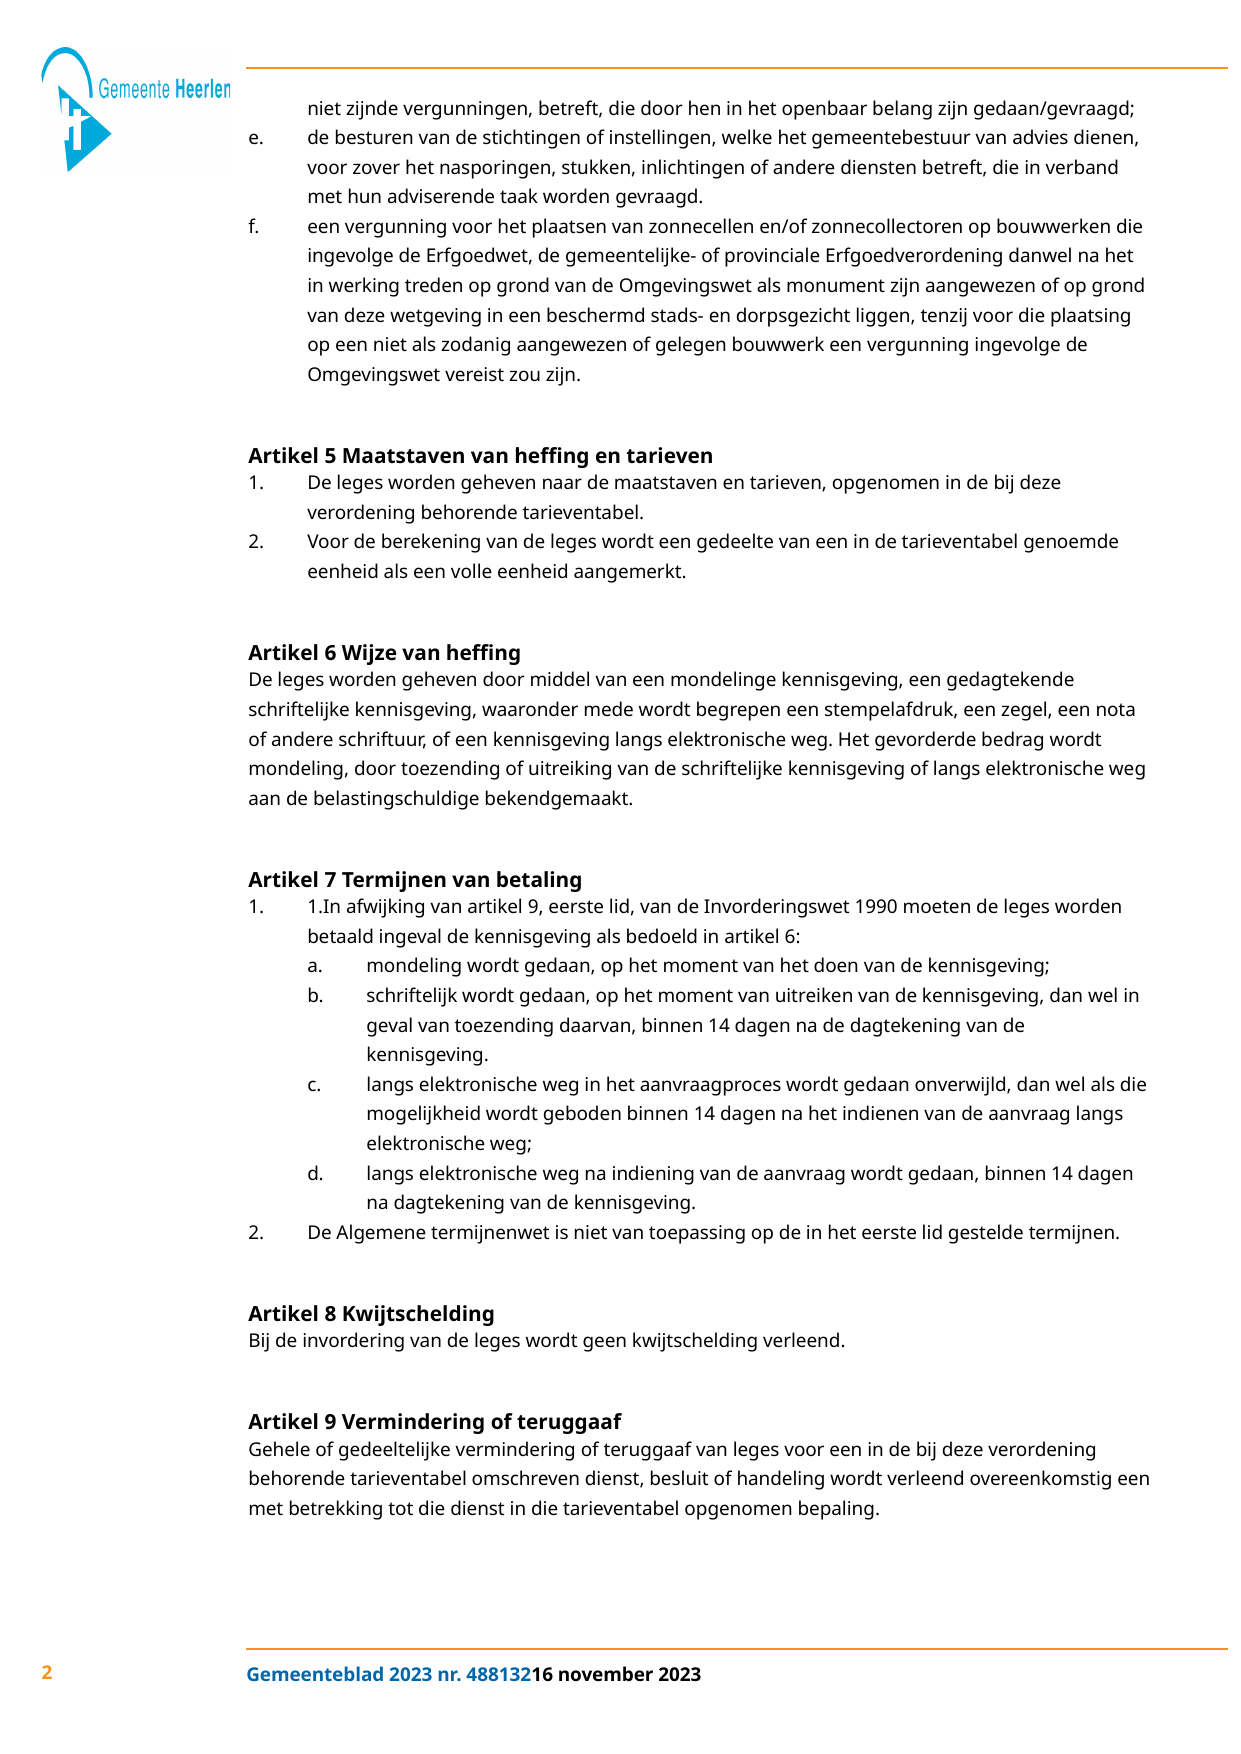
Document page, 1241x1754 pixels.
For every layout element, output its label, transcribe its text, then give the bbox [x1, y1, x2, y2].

list de besturen van de stichtingen of instellingen, welke het gemeentebestuur van advies dienen, voor zover het nasporingen, stukken, inlichtingen of andere diensten betreft, die in verband met hun adviserende taak worden gevraagd. [248, 124, 1152, 209]
text Artikel 6 Wijze van heffing [248, 638, 1152, 667]
list De Algemene termijnenwet is niet van toepassing op de in het eerste lid gestelde termijnen. [248, 1219, 1152, 1244]
list schriftelijk wordt gedaan, op het moment van uitreiken van de kennisgeving, dan wel in geval van toezending daarvan, binnen 14 dagen na de dagtekening van de kennisgeving. [307, 982, 1152, 1067]
list langs elektronische weg in het aanvraagproces wordt gedaan onverwijld, dan wel als die mogelijkheid wordt geboden binnen 14 dagen na het indienen van de aanvraag langs elektronische weg; [307, 1071, 1152, 1156]
list 1.In afwijking van artikel 9, eerste lid, van de Invorderingswet 1990 moeten de leges worden betaald ingeval de kennisgeving als bedoeld in artikel 6: [248, 893, 1152, 949]
list langs elektronische weg na indiening van de aanvraag wordt gedaan, binnen 14 dagen na dagtekening van de kennisgeving. [307, 1160, 1152, 1215]
picture [41, 47, 59, 70]
list De leges worden geheven naar de maatstaven en tarieven, opgenomen in de bij deze verordening behorende tarieventabel. [248, 469, 1152, 525]
text De leges worden geheven door middel van een mondelinge kennisgeving, een gedagtekende schriftelijke kennisgeving, waaronder mede wordt begrepen een stempelafdruk, een zegel, een nota of andere schriftuur, of een kennisgeving langs elektronische weg. Het gevorderde bedrag wordt mondeling, door toezending of uitreiking van de schriftelijke kennisgeving of langs elektronische weg aan de belastingschuldige bekendgemaakt. [248, 667, 1152, 811]
text Artikel 7 Termijnen van betaling [248, 865, 1152, 893]
list mondeling wordt gedaan, op het moment van het doen van de kennisgeving; [307, 953, 1152, 978]
text Artikel 8 Kwijtschelding [248, 1299, 1152, 1327]
text Artikel 9 Vermindering of teruggaaf [248, 1407, 1152, 1436]
picture [41, 47, 231, 172]
text Gehele of gedeeltelijke vermindering of teruggaaf van leges voor een in de bij deze verordening behorende tarieventabel omschreven dienst, besluit of handeling wordt verleend overeenkomstig een met betrekking tot die dienst in die tarieventabel opgenomen bepaling. [248, 1436, 1152, 1521]
text Bij de invordering van de leges wordt geen kwijtschelding verleend. [248, 1327, 1152, 1353]
list Voor de berekening van de leges wordt een gedeelte van een in de tarieventabel genoemde eenheid als een volle eenheid aangemerkt. [248, 529, 1152, 584]
list niet zijnde vergunningen, betreft, die door hen in het openbaar belang zijn gedaan/gevraagd; [248, 95, 1152, 121]
text Artikel 5 Maatstaven van heffing en tarieven [248, 441, 1152, 469]
list een vergunning voor het plaatsen van zonnecellen en/of zonnecollectoren op bouwwerken die ingevolge de Erfgoedwet, de gemeentelijke- of provinciale Erfgoedverordening danwel na het in werking treden op grond van de Omgevingswet als monument zijn aangewezen of op grond van deze wetgeving in een beschermd stads- en dorpsgezicht liggen, tenzij voor die plaatsing op een niet als zodanig aangewezen of gelegen bouwwerk een vergunning ingevolge de Omgevingswet vereist zou zijn. [248, 213, 1152, 387]
